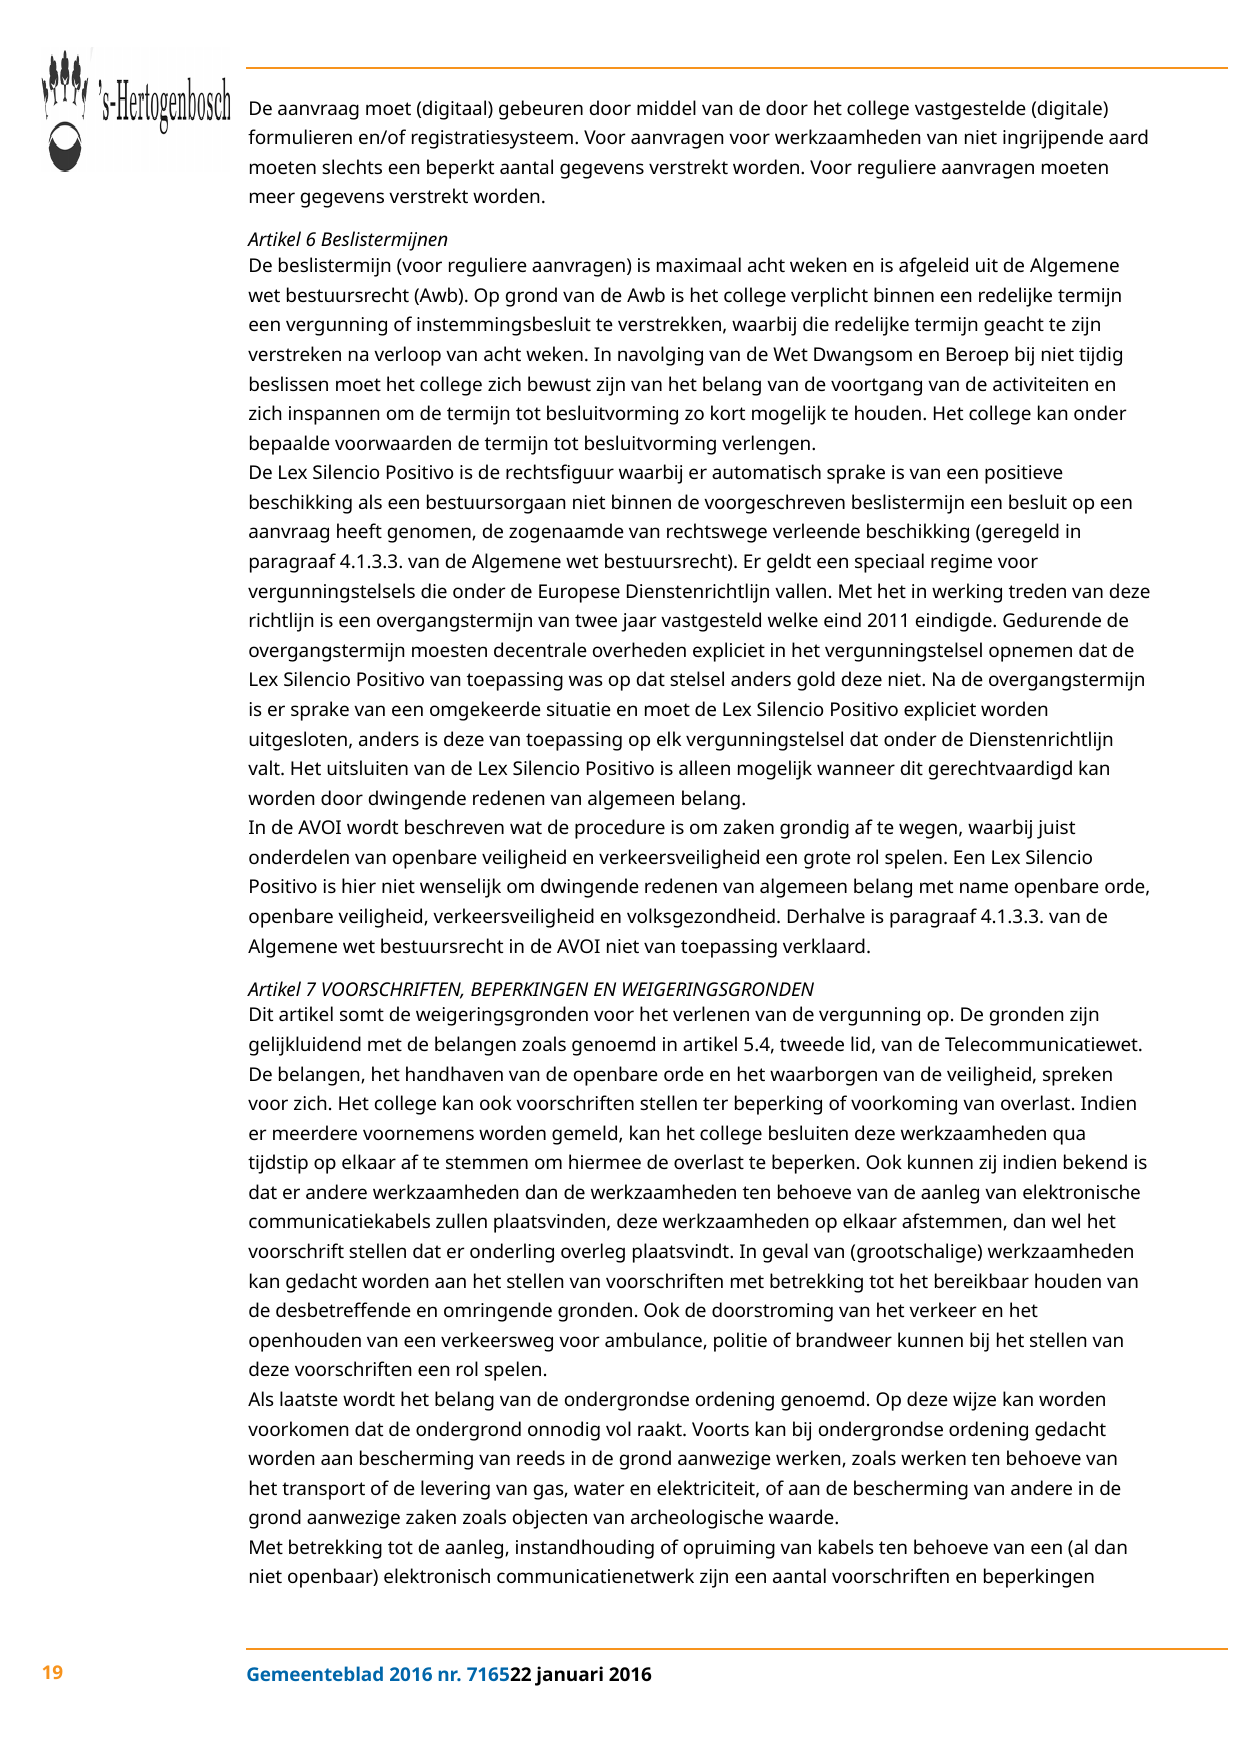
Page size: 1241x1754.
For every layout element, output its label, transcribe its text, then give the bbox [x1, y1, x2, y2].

text De beslistermijn (voor reguliere aanvragen) is maximaal acht weken en is afgeleid uit de Algemene wet bestuursrecht (Awb). Op grond van de Awb is het college verplicht binnen een redelijke termijn een vergunning of instemmingsbesluit te verstrekken, waarbij die redelijke termijn geacht te zijn verstreken na verloop van acht weken. In navolging van de Wet Dwangsom en Beroep bij niet tijdig beslissen moet het college zich bewust zijn van het belang van de voortgang van de activiteiten en zich inspannen om de termijn tot besluitvorming zo kort mogelijk te houden. Het college kan onder bepaalde voorwaarden de termijn tot besluitvorming verlengen. [248, 252, 1152, 456]
text Artikel 7 VOORSCHRIFTEN, BEPERKINGEN EN WEIGERINGSGRONDEN [248, 976, 1152, 1002]
picture [41, 47, 231, 172]
text Als laatste wordt het belang van de ondergrondse ordening genoemd. Op deze wijze kan worden voorkomen dat de ondergrond onnodig vol raakt. Voorts kan bij ondergrondse ordening gedacht worden aan bescherming van reeds in de grond aanwezige werken, zoals werken ten behoeve van het transport of de levering van gas, water en elektriciteit, of aan de bescherming van andere in de grond aanwezige zaken zoals objecten van archeologische waarde. [248, 1386, 1152, 1530]
text Met betrekking tot de aanleg, instandhouding of opruiming van kabels ten behoeve van een (al dan niet openbaar) elektronisch communicatienetwerk zijn een aantal voorschriften en beperkingen [248, 1534, 1152, 1589]
text De Lex Silencio Positivo is de rechtsfiguur waarbij er automatisch sprake is van een positieve beschikking als een bestuursorgaan niet binnen de voorgeschreven beslistermijn een besluit op een aanvraag heeft genomen, de zogenaamde van rechtswege verleende beschikking (geregeld in paragraaf 4.1.3.3. van de Algemene wet bestuursrecht). Er geldt een speciaal regime voor vergunningstelsels die onder de Europese Dienstenrichtlijn vallen. Met het in werking treden van deze richtlijn is een overgangstermijn van twee jaar vastgesteld welke eind 2011 eindigde. Gedurende de overgangstermijn moesten decentrale overheden expliciet in het vergunningstelsel opnemen dat de Lex Silencio Positivo van toepassing was op dat stelsel anders gold deze niet. Na de overgangstermijn is er sprake van een omgekeerde situatie en moet de Lex Silencio Positivo expliciet worden uitgesloten, anders is deze van toepassing op elk vergunningstelsel dat onder de Dienstenrichtlijn valt. Het uitsluiten van de Lex Silencio Positivo is alleen mogelijk wanneer dit gerechtvaardigd kan worden door dwingende redenen van algemeen belang. [248, 459, 1152, 811]
text In de AVOI wordt beschreven wat de procedure is om zaken grondig af te wegen, waarbij juist onderdelen van openbare veiligheid en verkeersveiligheid een grote rol spelen. Een Lex Silencio Positivo is hier niet wenselijk om dwingende redenen van algemeen belang met name openbare orde, openbare veiligheid, verkeersveiligheid en volksgezondheid. Derhalve is paragraaf 4.1.3.3. van de Algemene wet bestuursrecht in de AVOI niet van toepassing verklaard. [248, 814, 1152, 958]
text Dit artikel somt de weigeringsgronden voor het verlenen van de vergunning op. De gronden zijn gelijkluidend met de belangen zoals genoemd in artikel 5.4, tweede lid, van de Telecommunicatiewet. [248, 1002, 1152, 1057]
text De aanvraag moet (digitaal) gebeuren door middel van de door het college vastgestelde (digitale) formulieren en/of registratiesysteem. Voor aanvragen voor werkzaamheden van niet ingrijpende aard moeten slechts een beperkt aantal gegevens verstrekt worden. Voor reguliere aanvragen moeten meer gegevens verstrekt worden. [248, 95, 1152, 209]
text Artikel 6 Beslistermijnen [248, 227, 1152, 252]
text De belangen, het handhaven van de openbare orde en het waarborgen van de veiligheid, spreken voor zich. Het college kan ook voorschriften stellen ter beperking of voorkoming van overlast. Indien er meerdere voornemens worden gemeld, kan het college besluiten deze werkzaamheden qua tijdstip op elkaar af te stemmen om hiermee de overlast te beperken. Ook kunnen zij indien bekend is dat er andere werkzaamheden dan de werkzaamheden ten behoeve van de aanleg van elektronische communicatiekabels zullen plaatsvinden, deze werkzaamheden op elkaar afstemmen, dan wel het voorschrift stellen dat er onderling overleg plaatsvindt. In geval van (grootschalige) werkzaamheden kan gedacht worden aan het stellen van voorschriften met betrekking tot het bereikbaar houden van de desbetreffende en omringende gronden. Ook de doorstroming van het verkeer en het openhouden van een verkeersweg voor ambulance, politie of brandweer kunnen bij het stellen van deze voorschriften een rol spelen. [248, 1061, 1152, 1382]
